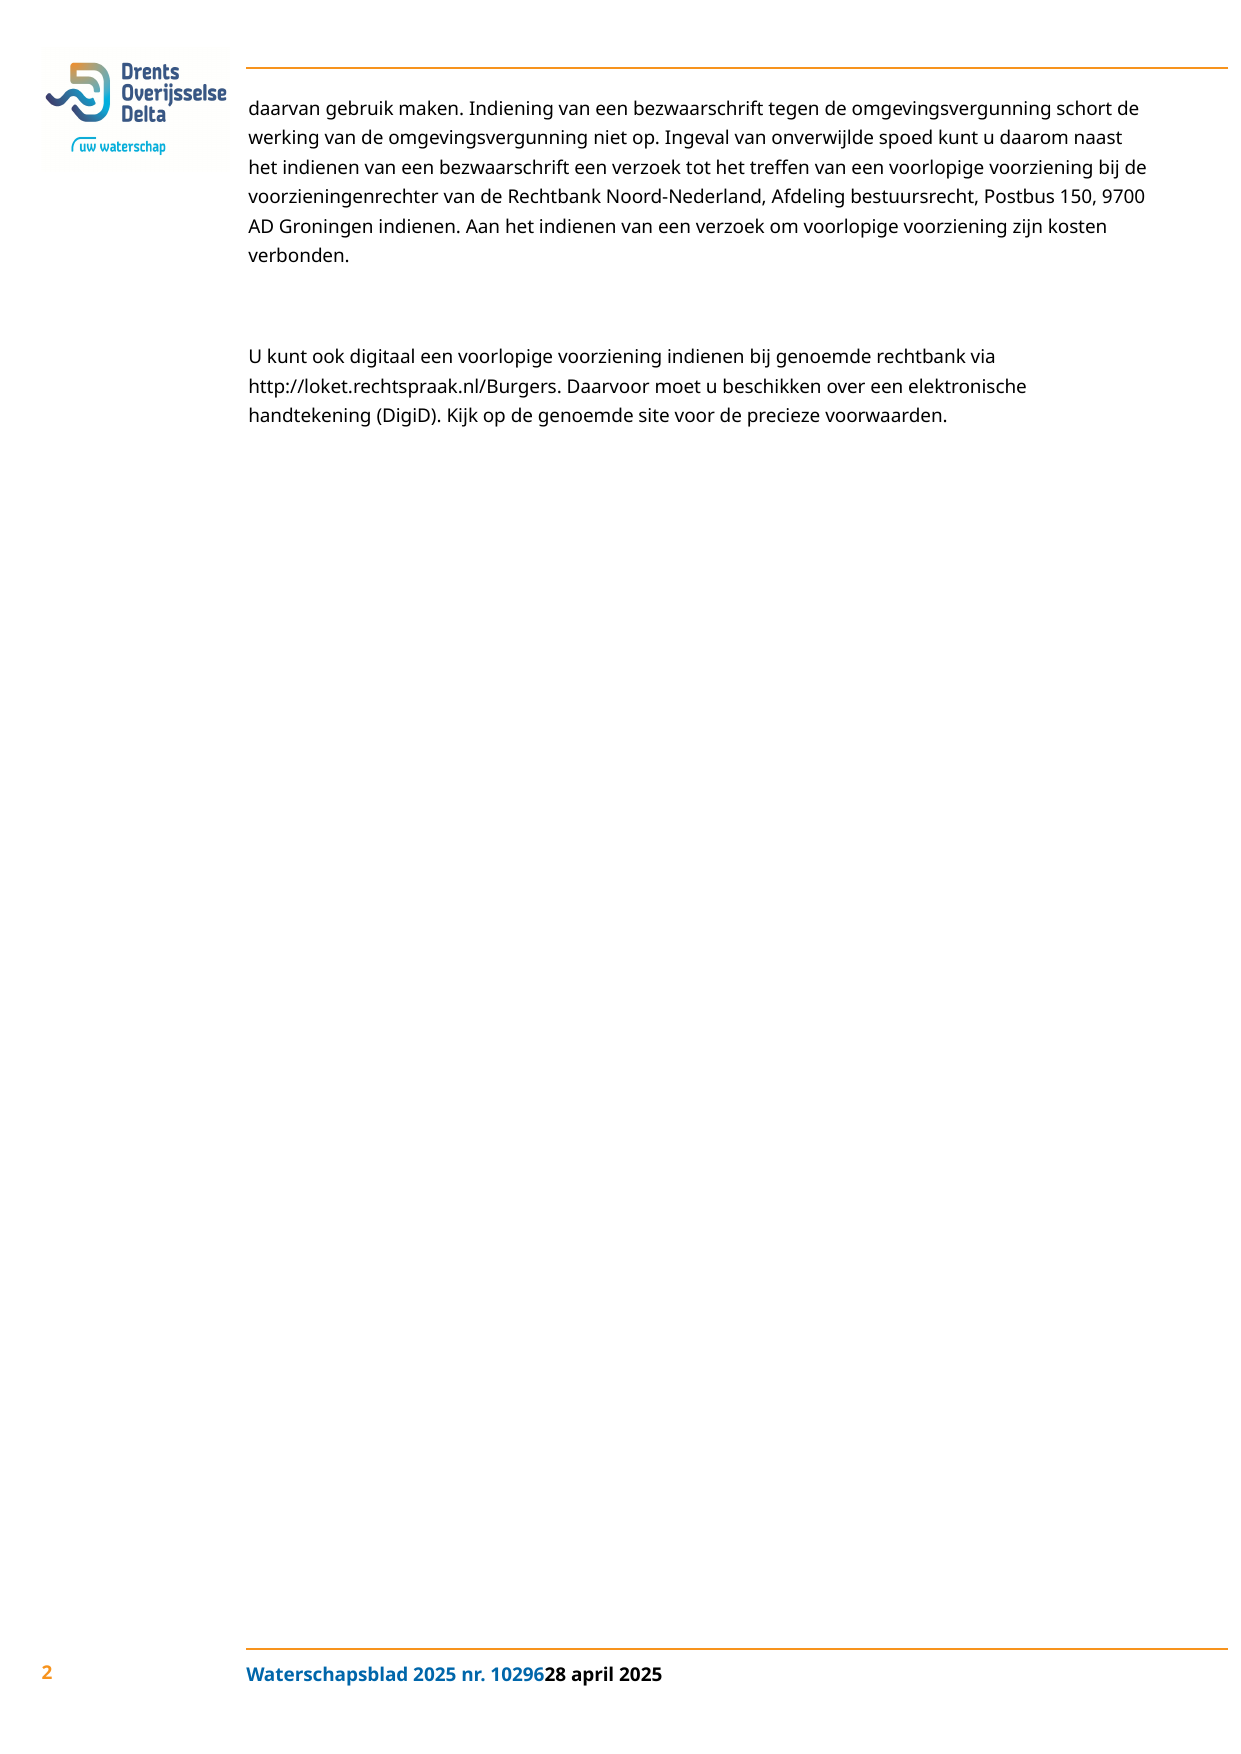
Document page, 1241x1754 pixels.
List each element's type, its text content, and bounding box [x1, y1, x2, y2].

text U kunt ook digitaal een voorlopige voorziening indienen bij genoemde rechtbank via http://loket.rechtspraak.nl/Burgers. Daarvoor moet u beschikken over een elektronische handtekening (DigiD). Kijk op de genoemde site voor de precieze voorwaarden. [248, 343, 1152, 428]
text daarvan gebruik maken. Indiening van een bezwaarschrift tegen de omgevingsvergunning schort de werking van de omgevingsvergunning niet op. Ingeval van onverwijlde spoed kunt u daarom naast het indienen van een bezwaarschrift een verzoek tot het treffen van een voorlopige voorziening bij de voorzieningenrechter van de Rechtbank Noord-Nederland, Afdeling bestuursrecht, Postbus 150, 9700 AD Groningen indienen. Aan het indienen van een verzoek om voorlopige voorziening zijn kosten verbonden. [248, 95, 1152, 268]
picture [41, 47, 231, 172]
